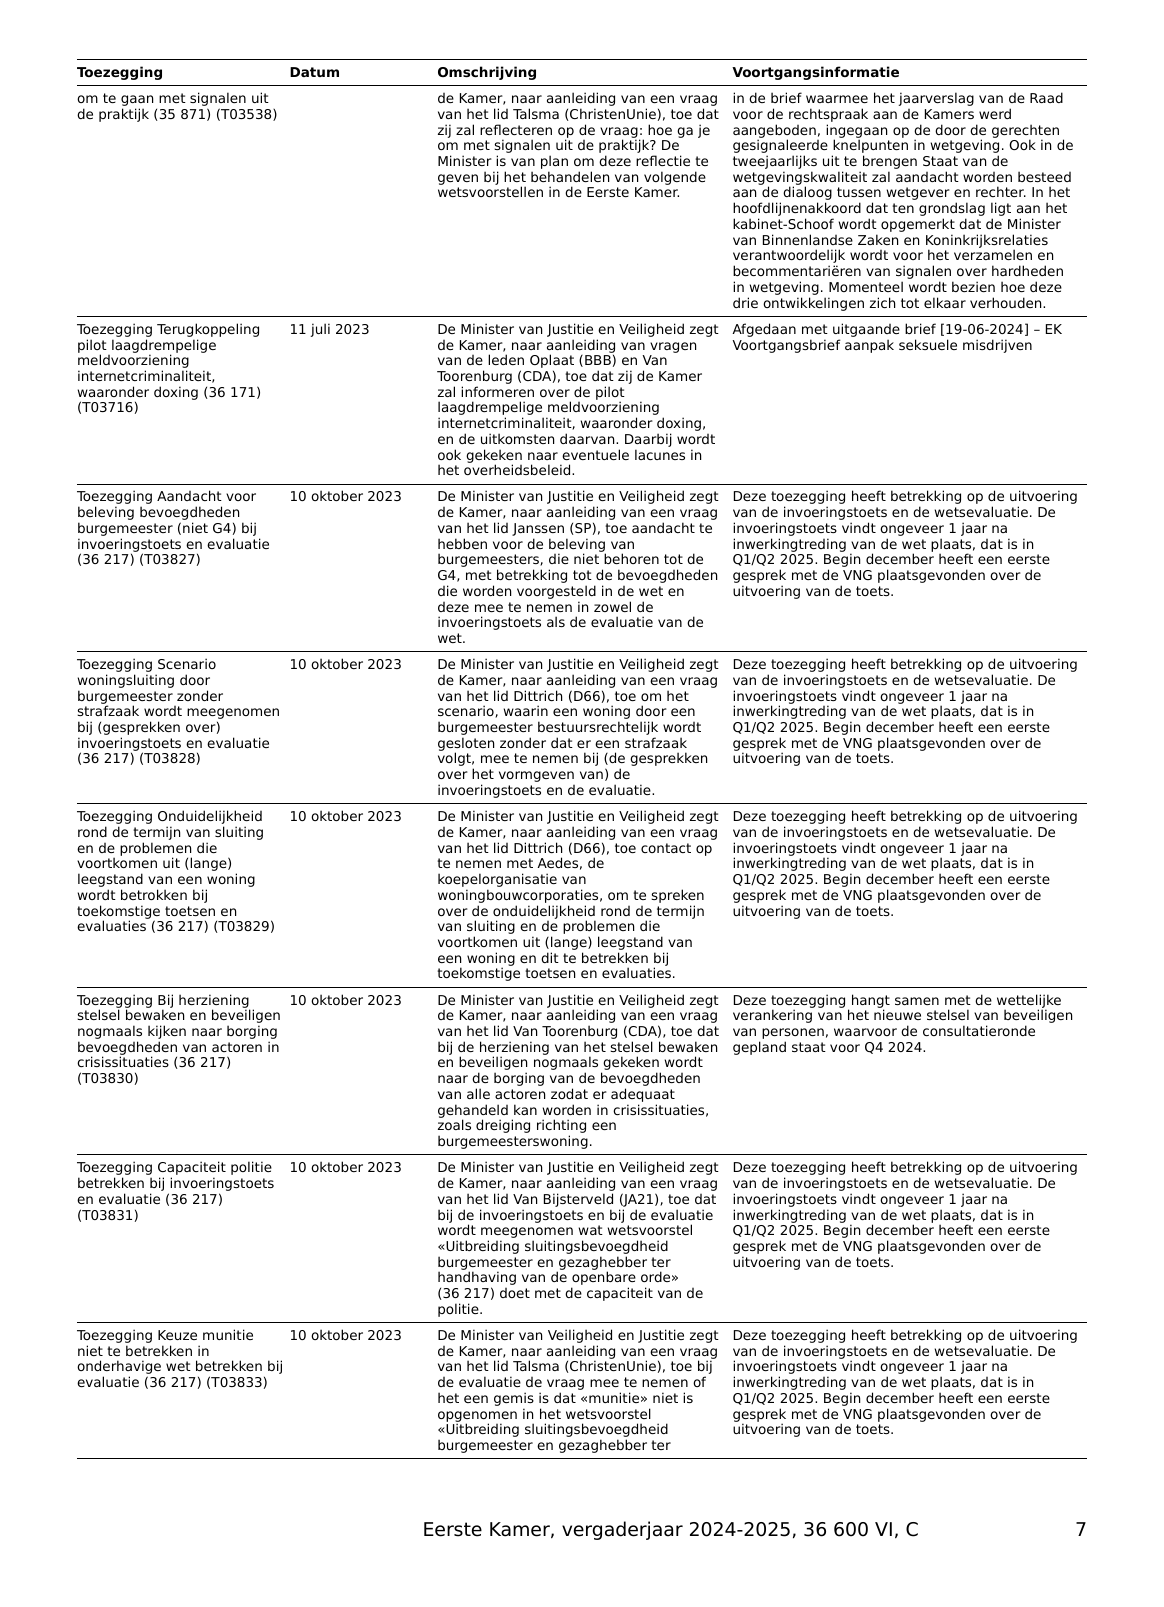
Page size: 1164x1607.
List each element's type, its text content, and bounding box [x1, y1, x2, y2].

table_cell De Minister van Veiligheid en Justitie zegt de Kamer, naar aanleiding van een vraag van het lid Talsma (ChristenUnie), toe bij de evaluatie de vraag mee te nemen of het een gemis is dat «munitie» niet is opgenomen in het wetsvoorstel «Uitbreiding sluitingsbevoegdheid burgemeester en gezaghebber ter [431, 1323, 726, 1458]
table_cell De Minister van Justitie en Veiligheid zegt de Kamer, naar aanleiding van een vraag van het lid Van Bijsterveld (JA21), toe dat bij de invoeringstoets en bij de evaluatie wordt meegenomen wat wetsvoorstel «Uitbreiding sluitingsbevoegdheid burgemeester en gezaghebber ter handhaving van de openbare orde» (36 217) doet met de capaciteit van de politie. [431, 1155, 726, 1322]
table_cell 10 oktober 2023 [284, 1323, 431, 1458]
table_cell 10 oktober 2023 [284, 485, 431, 651]
table_cell Deze toezegging hangt samen met de wettelijke verankering van het nieuwe stelsel van beveiligen van personen, waarvoor de consultatieronde gepland staat voor Q4 2024. [726, 988, 1087, 1154]
table_cell [284, 86, 431, 316]
table_cell Toezegging Bij herziening stelsel bewaken en beveiligen nogmaals kijken naar borging bevoegdheden van actoren in crisissituaties (36 217) (T03830) [77, 988, 283, 1154]
table_cell om te gaan met signalen uit de praktijk (35 871) (T03538) [77, 86, 283, 316]
table_cell 10 oktober 2023 [284, 1155, 431, 1322]
table_cell Deze toezegging heeft betrekking op de uitvoering van de invoeringstoets en de wetsevaluatie. De invoeringstoets vindt ongeveer 1 jaar na inwerkingtreding van de wet plaats, dat is in Q1/Q2 2025. Begin december heeft een eerste gesprek met de VNG plaatsgevonden over de uitvoering van de toets. [726, 652, 1087, 803]
table_cell Deze toezegging heeft betrekking op de uitvoering van de invoeringstoets en de wetsevaluatie. De invoeringstoets vindt ongeveer 1 jaar na inwerkingtreding van de wet plaats, dat is in Q1/Q2 2025. Begin december heeft een eerste gesprek met de VNG plaatsgevonden over de uitvoering van de toets. [726, 804, 1087, 987]
table_cell 10 oktober 2023 [284, 652, 431, 803]
table_cell Toezegging Keuze munitie niet te betrekken in onderhavige wet betrekken bij evaluatie (36 217) (T03833) [77, 1323, 283, 1458]
table_cell De Minister van Justitie en Veiligheid zegt de Kamer, naar aanleiding van een vraag van het lid Janssen (SP), toe aandacht te hebben voor de beleving van burgemeesters, die niet behoren tot de G4, met betrekking tot de bevoegdheden die worden voorgesteld in de wet en deze mee te nemen in zowel de invoeringstoets als de evaluatie van de wet. [431, 485, 726, 651]
table_cell De Minister van Justitie en Veiligheid zegt de Kamer, naar aanleiding van een vraag van het lid Dittrich (D66), toe contact op te nemen met Aedes, de koepelorganisatie van woningbouwcorporaties, om te spreken over de onduidelijkheid rond de termijn van sluiting en de problemen die voortkomen uit (lange) leegstand van een woning en dit te betrekken bij toekomstige toetsen en evaluaties. [431, 804, 726, 987]
table_header Toezegging [77, 60, 283, 85]
table_cell Afgedaan met uitgaande brief [19-06-2024] – EK Voortgangsbrief aanpak seksuele misdrijven [726, 317, 1087, 483]
table_cell Toezegging Terugkoppeling pilot laagdrempelige meldvoorziening internetcriminaliteit, waaronder doxing (36 171) (T03716) [77, 317, 283, 483]
table_header Omschrijving [431, 60, 726, 85]
table_cell in de brief waarmee het jaarverslag van de Raad voor de rechtspraak aan de Kamers werd aangeboden, ingegaan op de door de gerechten gesignaleerde knelpunten in wetgeving. Ook in de tweejaarlijks uit te brengen Staat van de wetgevingskwaliteit zal aandacht worden besteed aan de dialoog tussen wetgever en rechter. In het hoofdlijnenakkoord dat ten grondslag ligt aan het kabinet-Schoof wordt opgemerkt dat de Minister van Binnenlandse Zaken en Koninkrijksrelaties verantwoordelijk wordt voor het verzamelen en becommentariëren van signalen over hardheden in wetgeving. Momenteel wordt bezien hoe deze drie ontwikkelingen zich tot elkaar verhouden. [726, 86, 1087, 316]
table_cell Toezegging Onduidelijkheid rond de termijn van sluiting en de problemen die voortkomen uit (lange) leegstand van een woning wordt betrokken bij toekomstige toetsen en evaluaties (36 217) (T03829) [77, 804, 283, 987]
table_cell de Kamer, naar aanleiding van een vraag van het lid Talsma (ChristenUnie), toe dat zij zal reflecteren op de vraag: hoe ga je om met signalen uit de praktijk? De Minister is van plan om deze reflectie te geven bij het behandelen van volgende wetsvoorstellen in de Eerste Kamer. [431, 86, 726, 316]
table_cell Deze toezegging heeft betrekking op de uitvoering van de invoeringstoets en de wetsevaluatie. De invoeringstoets vindt ongeveer 1 jaar na inwerkingtreding van de wet plaats, dat is in Q1/Q2 2025. Begin december heeft een eerste gesprek met de VNG plaatsgevonden over de uitvoering van de toets. [726, 485, 1087, 651]
table_cell Toezegging Aandacht voor beleving bevoegdheden burgemeester (niet G4) bij invoeringstoets en evaluatie (36 217) (T03827) [77, 485, 283, 651]
table_cell Toezegging Capaciteit politie betrekken bij invoeringstoets en evaluatie (36 217) (T03831) [77, 1155, 283, 1322]
table_cell Deze toezegging heeft betrekking op de uitvoering van de invoeringstoets en de wetsevaluatie. De invoeringstoets vindt ongeveer 1 jaar na inwerkingtreding van de wet plaats, dat is in Q1/Q2 2025. Begin december heeft een eerste gesprek met de VNG plaatsgevonden over de uitvoering van de toets. [726, 1323, 1087, 1458]
table_cell De Minister van Justitie en Veiligheid zegt de Kamer, naar aanleiding van een vraag van het lid Van Toorenburg (CDA), toe dat bij de herziening van het stelsel bewaken en beveiligen nogmaals gekeken wordt naar de borging van de bevoegdheden van alle actoren zodat er adequaat gehandeld kan worden in crisissituaties, zoals dreiging richting een burgemeesterswoning. [431, 988, 726, 1154]
table_cell 10 oktober 2023 [284, 988, 431, 1154]
table_cell De Minister van Justitie en Veiligheid zegt de Kamer, naar aanleiding van een vraag van het lid Dittrich (D66), toe om het scenario, waarin een woning door een burgemeester bestuursrechtelijk wordt gesloten zonder dat er een strafzaak volgt, mee te nemen bij (de gesprekken over het vormgeven van) de invoeringstoets en de evaluatie. [431, 652, 726, 803]
table_header Voortgangsinformatie [726, 60, 1087, 85]
table_cell 10 oktober 2023 [284, 804, 431, 987]
table_header Datum [284, 60, 431, 85]
table_cell 11 juli 2023 [284, 317, 431, 483]
table_cell Deze toezegging heeft betrekking op de uitvoering van de invoeringstoets en de wetsevaluatie. De invoeringstoets vindt ongeveer 1 jaar na inwerkingtreding van de wet plaats, dat is in Q1/Q2 2025. Begin december heeft een eerste gesprek met de VNG plaatsgevonden over de uitvoering van de toets. [726, 1155, 1087, 1322]
table_cell De Minister van Justitie en Veiligheid zegt de Kamer, naar aanleiding van vragen van de leden Oplaat (BBB) en Van Toorenburg (CDA), toe dat zij de Kamer zal informeren over de pilot laagdrempelige meldvoorziening internetcriminaliteit, waaronder doxing, en de uitkomsten daarvan. Daarbij wordt ook gekeken naar eventuele lacunes in het overheidsbeleid. [431, 317, 726, 483]
table_cell Toezegging Scenario woningsluiting door burgemeester zonder strafzaak wordt meegenomen bij (gesprekken over) invoeringstoets en evaluatie (36 217) (T03828) [77, 652, 283, 803]
